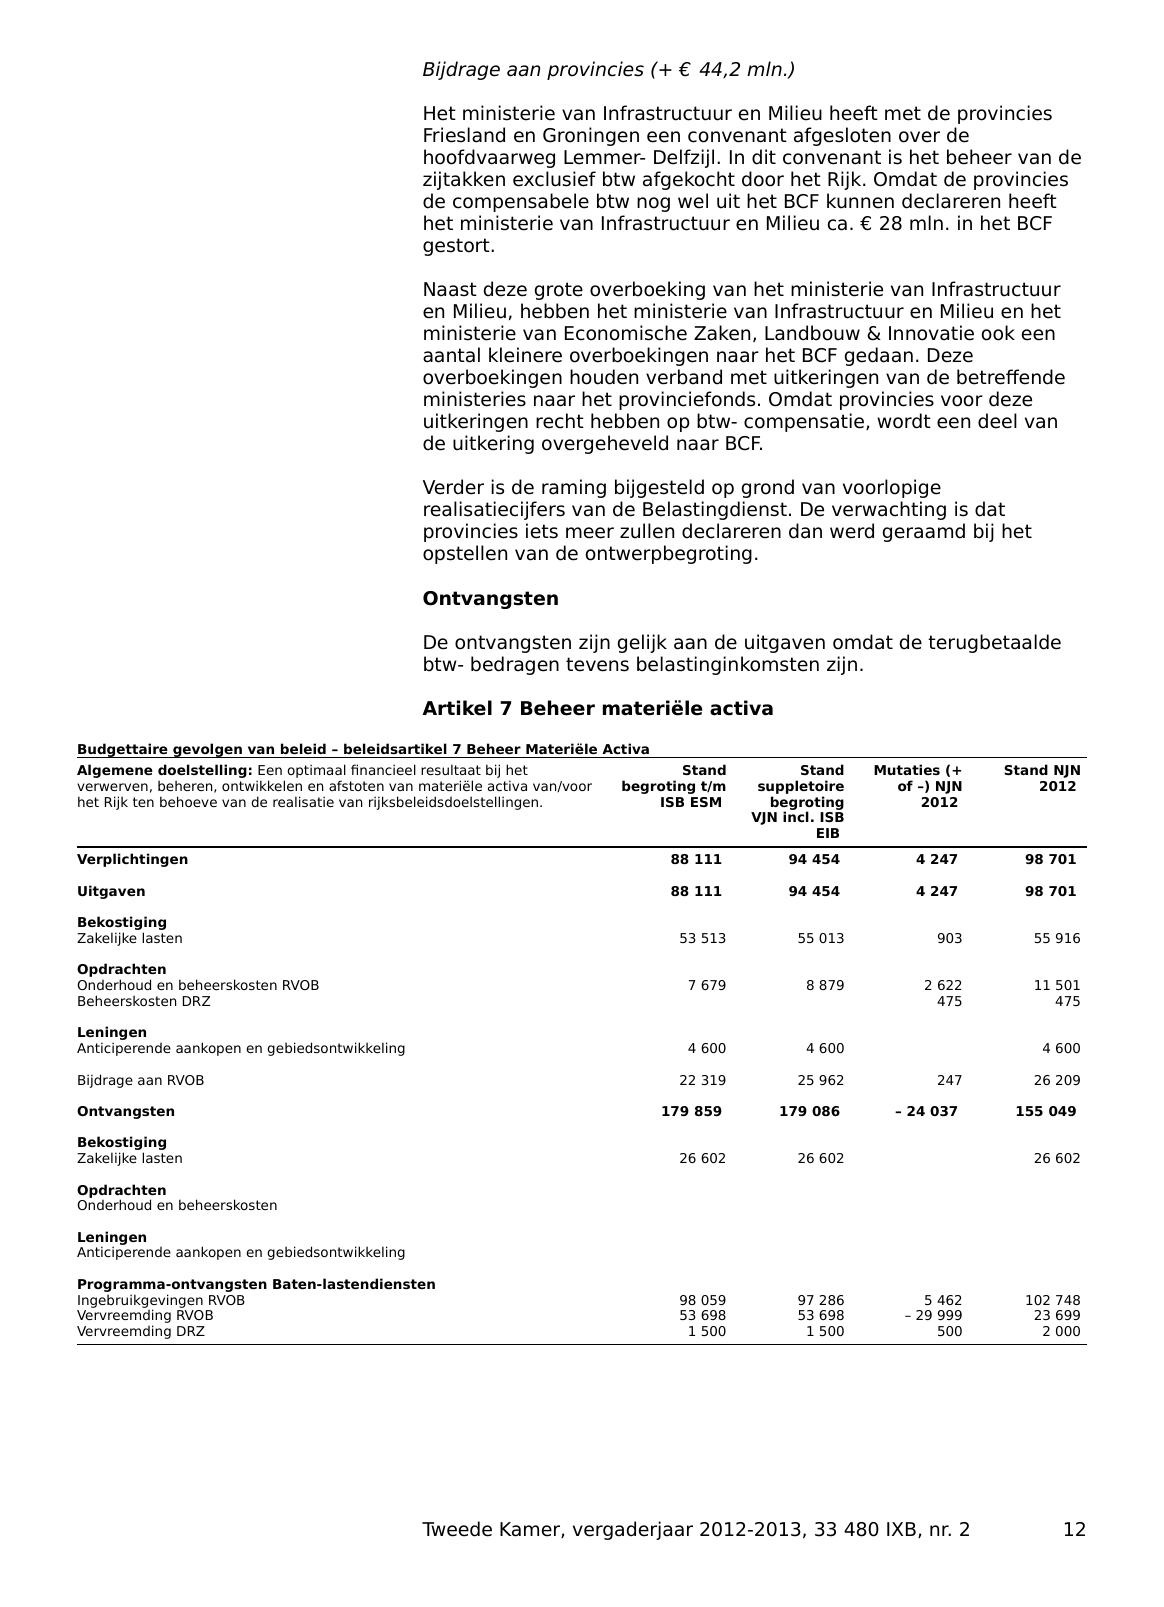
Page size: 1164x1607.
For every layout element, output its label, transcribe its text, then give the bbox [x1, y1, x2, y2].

table_cell [732, 1230, 850, 1245]
table_cell 4 600 [732, 1041, 850, 1057]
table_cell [732, 868, 850, 883]
table_cell Anticiperende aankopen en gebiedsontwikkeling [77, 1245, 602, 1261]
subtitle Bijdrage aan provincies (+ € 44,2 mln.) [422, 59, 1087, 81]
table_cell [602, 915, 732, 931]
table_cell [850, 1041, 968, 1057]
table_cell [850, 1057, 968, 1072]
table_cell [850, 1025, 968, 1041]
table_cell Zakelijke lasten [77, 931, 602, 946]
table_cell [850, 1198, 968, 1214]
subtitle Ontvangsten [422, 587, 1087, 609]
table_cell 25 962 [732, 1072, 850, 1088]
text Naast deze grote overboeking van het ministerie van Infrastructuur en Milieu, hebben het ministerie van Infrastructuur en Milieu en het ministerie van Economische Zaken, Landbouw & Innovatie ook een aantal kleinere overboekingen naar het BCF gedaan. Deze overboekingen houden verband met uitkeringen van de betreffende ministeries naar het provinciefonds. Omdat provincies voor deze uitkeringen recht hebben op btw- compensatie, wordt een deel van de uitkering overgeheveld naar BCF. [422, 279, 1087, 455]
table_cell [732, 915, 850, 931]
table_cell 4 247 [850, 848, 968, 868]
table_cell 26 602 [732, 1151, 850, 1167]
table_cell [732, 1245, 850, 1261]
table_cell [850, 1135, 968, 1151]
table_cell [602, 1088, 732, 1104]
table_cell 102 748 [969, 1293, 1087, 1308]
table_cell [850, 915, 968, 931]
table_cell 97 286 [732, 1293, 850, 1308]
table_cell Bekostiging [77, 1135, 602, 1151]
table_cell 26 602 [969, 1151, 1087, 1167]
table_cell 98 701 [969, 884, 1087, 899]
table_cell Ontvangsten [77, 1104, 602, 1119]
table_cell [850, 1230, 968, 1245]
table_header Budgettaire gevolgen van beleid – beleidsartikel 7 Beheer Materiële Activa [77, 742, 1087, 757]
table_cell [602, 994, 732, 1009]
table_cell 1 500 [602, 1324, 732, 1344]
table_cell 88 111 [602, 884, 732, 899]
table_cell [602, 1057, 732, 1072]
table_cell [850, 1277, 968, 1292]
table_cell [602, 1167, 732, 1182]
table_cell Leningen [77, 1230, 602, 1245]
table_cell Leningen [77, 1025, 602, 1041]
table_cell [850, 1245, 968, 1261]
table_cell Opdrachten [77, 1183, 602, 1198]
table_cell [969, 1057, 1087, 1072]
table_cell [602, 1135, 732, 1151]
table_cell [850, 946, 968, 962]
table_cell Bijdrage aan RVOB [77, 1072, 602, 1088]
table_cell [732, 1057, 850, 1072]
table_cell 903 [850, 931, 968, 946]
table_cell 53 698 [732, 1308, 850, 1324]
table_cell [969, 868, 1087, 883]
table_cell Stand begroting t/m ISB ESM [602, 758, 732, 846]
table_cell 11 501 [969, 978, 1087, 994]
table_cell Bekostiging [77, 915, 602, 931]
text Verder is de raming bijgesteld op grond van voorlopige realisatiecijfers van de Belastingdienst. De verwachting is dat provincies iets meer zullen declareren dan werd geraamd bij het opstellen van de ontwerpbegroting. [422, 477, 1087, 565]
table_cell Vervreemding DRZ [77, 1324, 602, 1344]
table_cell [732, 994, 850, 1009]
table_cell [969, 1025, 1087, 1041]
text De ontvangsten zijn gelijk aan de uitgaven omdat de terugbetaalde btw- bedragen tevens belastinginkomsten zijn. [422, 632, 1087, 676]
table_cell [602, 1198, 732, 1214]
table_cell [77, 946, 602, 962]
subtitle Artikel 7 Beheer materiële activa [422, 698, 1087, 720]
text Het ministerie van Infrastructuur en Milieu heeft met de provincies Friesland en Groningen een convenant afgesloten over de hoofdvaarweg Lemmer- Delfzijl. In dit convenant is het beheer van de zijtakken exclusief btw afgekocht door het Rijk. Omdat de provincies de compensabele btw nog wel uit het BCF kunnen declareren heeft het ministerie van Infrastructuur en Milieu ca. € 28 mln. in het BCF gestort. [422, 103, 1087, 257]
table_cell Opdrachten [77, 962, 602, 978]
table_cell [732, 1261, 850, 1277]
table_cell [602, 899, 732, 915]
table_cell Vervreemding RVOB [77, 1308, 602, 1324]
table_cell – 24 037 [850, 1104, 968, 1119]
table_cell 500 [850, 1324, 968, 1344]
table_cell Verplichtingen [77, 848, 602, 868]
table_cell [850, 1088, 968, 1104]
table_cell Zakelijke lasten [77, 1151, 602, 1167]
table_cell [732, 1198, 850, 1214]
table_cell [602, 1120, 732, 1135]
table_cell [850, 962, 968, 978]
table_cell [77, 1009, 602, 1025]
table_cell [77, 1167, 602, 1182]
table_cell [77, 1088, 602, 1104]
table_cell 5 462 [850, 1293, 968, 1308]
table_cell [969, 1088, 1087, 1104]
table_cell [969, 1167, 1087, 1182]
table_cell [850, 1214, 968, 1229]
table_cell [969, 1214, 1087, 1229]
table_cell 94 454 [732, 884, 850, 899]
table_cell 98 701 [969, 848, 1087, 868]
table_cell Programma-ontvangsten Baten-lastendiensten [77, 1277, 602, 1292]
table_cell [732, 1120, 850, 1135]
table_cell Onderhoud en beheerskosten [77, 1198, 602, 1214]
table_cell 4 247 [850, 884, 968, 899]
table_cell [602, 1261, 732, 1277]
table_cell 4 600 [969, 1041, 1087, 1057]
table_cell Onderhoud en beheerskosten RVOB [77, 978, 602, 994]
table_cell Stand NJN 2012 [969, 758, 1087, 846]
table_cell [969, 1135, 1087, 1151]
table_cell [732, 962, 850, 978]
table_cell [77, 1261, 602, 1277]
table_cell [77, 868, 602, 883]
table_cell [602, 1230, 732, 1245]
table_cell 26 602 [602, 1151, 732, 1167]
table_cell [732, 1135, 850, 1151]
table_cell [969, 1183, 1087, 1198]
table_cell 4 600 [602, 1041, 732, 1057]
table_cell 55 013 [732, 931, 850, 946]
table_cell [969, 1009, 1087, 1025]
table_cell [969, 915, 1087, 931]
table_cell [77, 1120, 602, 1135]
table_cell 2 622 [850, 978, 968, 994]
table_cell 7 679 [602, 978, 732, 994]
table_cell Mutaties (+ of –) NJN 2012 [850, 758, 968, 846]
table_cell 1 500 [732, 1324, 850, 1344]
table_cell 53 698 [602, 1308, 732, 1324]
table_cell 94 454 [732, 848, 850, 868]
table_cell [969, 899, 1087, 915]
table_cell [850, 1151, 968, 1167]
table_cell 2 000 [969, 1324, 1087, 1344]
table_cell [732, 1183, 850, 1198]
table_cell [732, 1025, 850, 1041]
table_cell [732, 1277, 850, 1292]
table_cell [602, 1025, 732, 1041]
table_cell 22 319 [602, 1072, 732, 1088]
table_cell [602, 946, 732, 962]
table_cell [969, 1245, 1087, 1261]
table_cell Algemene doelstelling: Een optimaal financieel resultaat bij het verwerven, beheren, ontwikkelen en afstoten van materiële activa van/voor het Rijk ten behoeve van de realisatie van rijksbeleidsdoelstellingen. [77, 758, 602, 846]
table_cell 23 699 [969, 1308, 1087, 1324]
table_cell [732, 899, 850, 915]
table_cell [850, 1183, 968, 1198]
table_cell 475 [969, 994, 1087, 1009]
table_cell [732, 1009, 850, 1025]
table_cell 475 [850, 994, 968, 1009]
table_cell 179 086 [732, 1104, 850, 1119]
table_cell [969, 1120, 1087, 1135]
table_cell [969, 1277, 1087, 1292]
table_cell [850, 868, 968, 883]
table_cell [850, 1120, 968, 1135]
table_cell [602, 868, 732, 883]
table_cell [850, 1167, 968, 1182]
table_cell Stand suppletoire begroting VJN incl. ISB EIB [732, 758, 850, 846]
table_cell [732, 1167, 850, 1182]
table_cell [602, 1009, 732, 1025]
table_cell 247 [850, 1072, 968, 1088]
table_cell 98 059 [602, 1293, 732, 1308]
table_cell [850, 899, 968, 915]
table_cell [969, 1261, 1087, 1277]
table_cell 55 916 [969, 931, 1087, 946]
table_cell [969, 1198, 1087, 1214]
table_cell [969, 1230, 1087, 1245]
table_cell [969, 962, 1087, 978]
table_cell 155 049 [969, 1104, 1087, 1119]
table_cell 179 859 [602, 1104, 732, 1119]
table_cell [77, 1057, 602, 1072]
table_cell 8 879 [732, 978, 850, 994]
table_cell [850, 1009, 968, 1025]
table_cell [850, 1261, 968, 1277]
table_cell – 29 999 [850, 1308, 968, 1324]
table_cell Anticiperende aankopen en gebiedsontwikkeling [77, 1041, 602, 1057]
table_cell [602, 1277, 732, 1292]
table_cell [732, 1214, 850, 1229]
table_cell [732, 1088, 850, 1104]
table_cell [732, 946, 850, 962]
table_cell [602, 1214, 732, 1229]
table_cell [602, 1245, 732, 1261]
table_cell 53 513 [602, 931, 732, 946]
table_cell Uitgaven [77, 884, 602, 899]
table_cell 88 111 [602, 848, 732, 868]
table_cell [969, 946, 1087, 962]
table_cell [602, 962, 732, 978]
table_cell 26 209 [969, 1072, 1087, 1088]
table_cell Beheerskosten DRZ [77, 994, 602, 1009]
table_cell [77, 1214, 602, 1229]
table_cell [602, 1183, 732, 1198]
table_cell [77, 899, 602, 915]
table_cell Ingebruikgevingen RVOB [77, 1293, 602, 1308]
